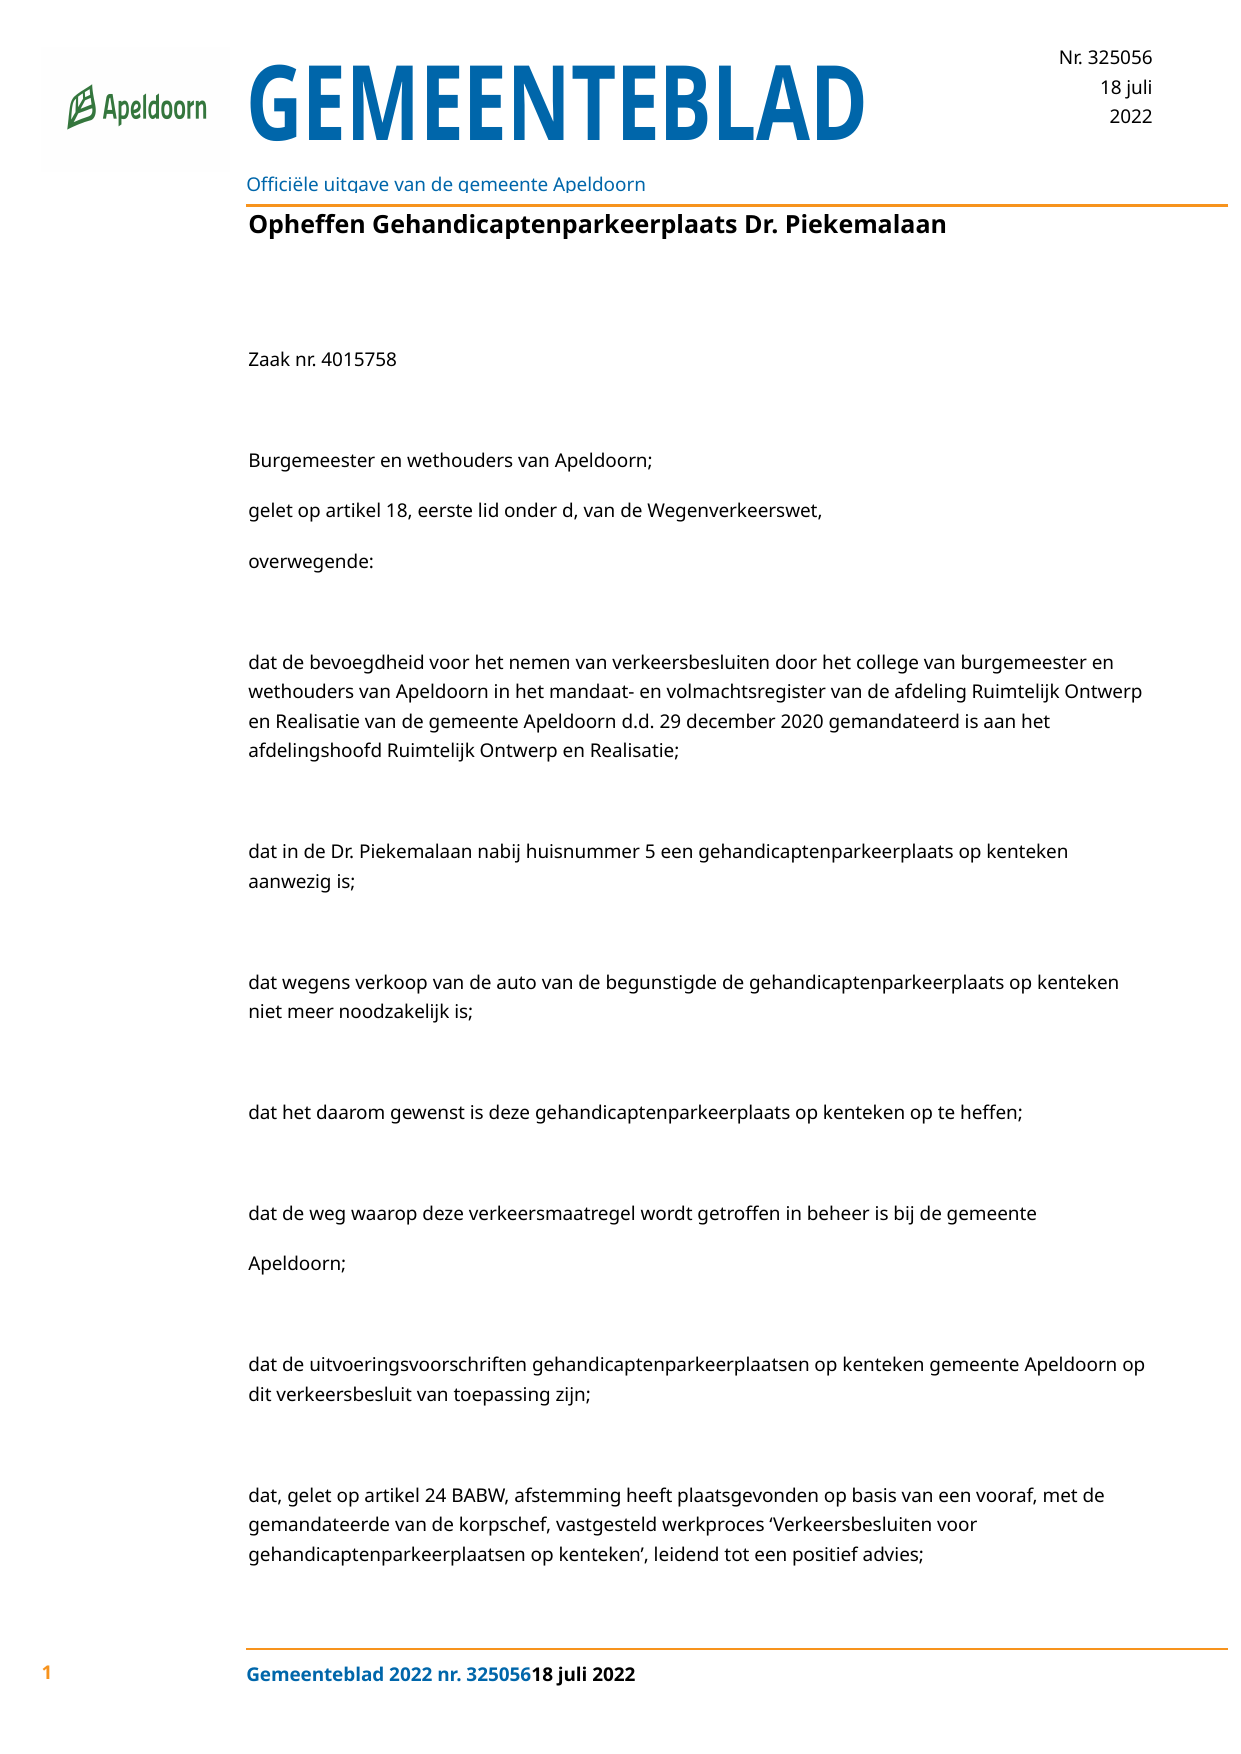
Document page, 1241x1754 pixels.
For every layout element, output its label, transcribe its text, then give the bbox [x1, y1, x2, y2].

text dat de uitvoeringsvoorschriften gehandicaptenparkeerplaatsen op kenteken gemeente Apeldoorn op dit verkeersbesluit van toepassing zijn; [248, 1351, 1152, 1407]
text Zaak nr. 4015758 [248, 346, 1152, 372]
text dat de weg waarop deze verkeersmaatregel wordt getroffen in beheer is bij de gemeente [248, 1200, 1152, 1226]
text Apeldoorn; [248, 1251, 1152, 1276]
text gelet op artikel 18, eerste lid onder d, van de Wegenverkeerswet, [248, 498, 1152, 523]
text dat, gelet op artikel 24 BABW, afstemming heeft plaatsgevonden op basis van een vooraf, met de gemandateerde van de korpschef, vastgesteld werkproces ‘Verkeersbesluiten voor gehandicaptenparkeerplaatsen op kenteken’, leidend tot een positief advies; [248, 1482, 1152, 1567]
text dat het daarom gewenst is deze gehandicaptenparkeerplaats op kenteken op te heffen; [248, 1099, 1152, 1125]
text dat in de Dr. Piekemalaan nabij huisnummer 5 een gehandicaptenparkeerplaats op kenteken aanwezig is; [248, 838, 1152, 894]
text dat de bevoegdheid voor het nemen van verkeersbesluiten door het college van burgemeester en wethouders van Apeldoorn in het mandaat- en volmachtsregister van de afdeling Ruimtelijk Ontwerp en Realisatie van de gemeente Apeldoorn d.d. 29 december 2020 gemandateerd is aan het afdelingshoofd Ruimtelijk Ontwerp en Realisatie; [248, 649, 1152, 763]
text Opheffen Gehandicaptenparkeerplaats Dr. Piekemalaan [248, 207, 1152, 241]
text dat wegens verkoop van de auto van de begunstigde de gehandicaptenparkeerplaats op kenteken niet meer noodzakelijk is; [248, 969, 1152, 1024]
text Burgemeester en wethouders van Apeldoorn; [248, 447, 1152, 473]
text overwegende: [248, 548, 1152, 574]
picture [41, 47, 231, 172]
